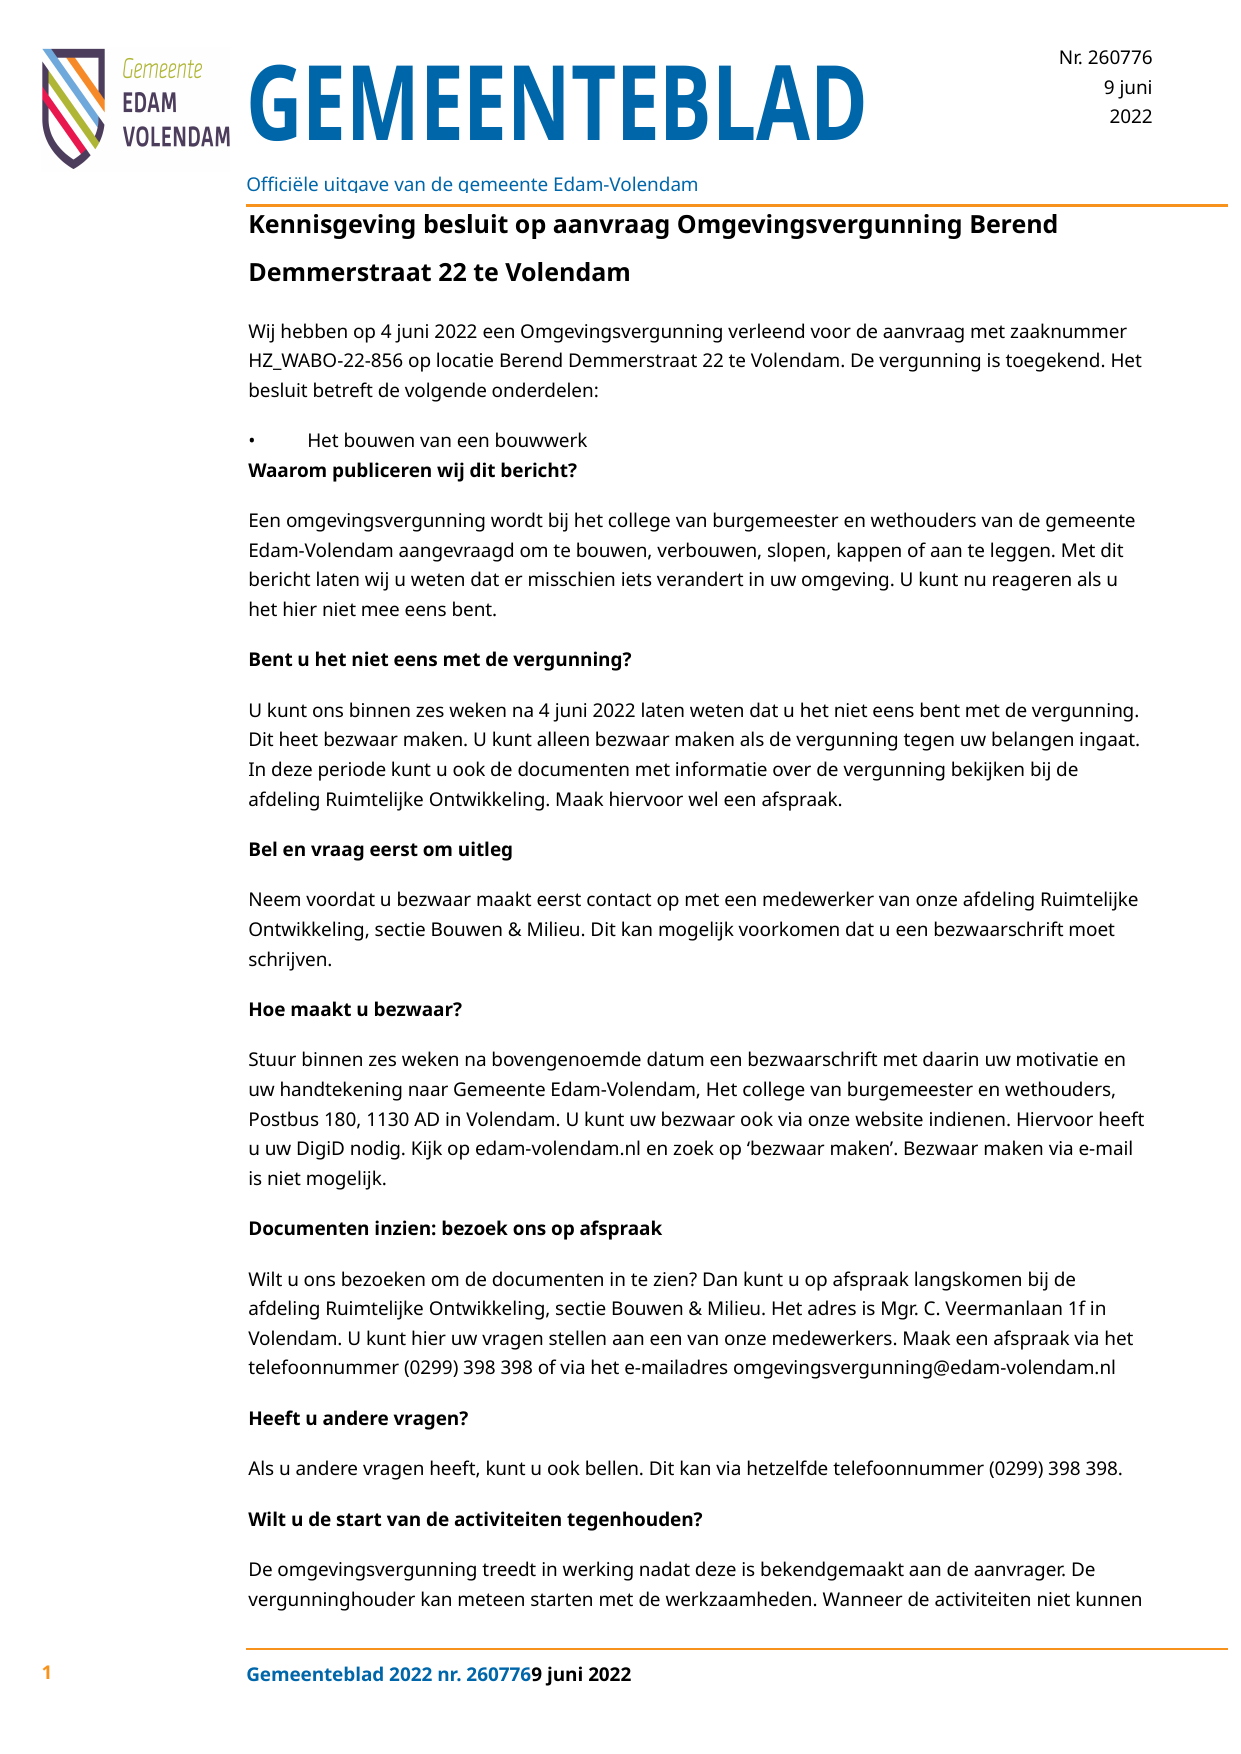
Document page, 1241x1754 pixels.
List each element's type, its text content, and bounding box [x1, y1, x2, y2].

text Wilt u de start van de activiteiten tegenhouden? [248, 1506, 1152, 1532]
text Als u andere vragen heeft, kunt u ook bellen. Dit kan via hetzelfde telefoonnummer (0299) 398 398. [248, 1455, 1152, 1481]
text Kennisgeving besluit op aanvraag Omgevingsvergunning Berend Demmerstraat 22 te Volendam [248, 207, 1152, 288]
text U kunt ons binnen zes weken na 4 juni 2022 laten weten dat u het niet eens bent met de vergunning. Dit heet bezwaar maken. U kunt alleen bezwaar maken als de vergunning tegen uw belangen ingaat. In deze periode kunt u ook de documenten met informatie over de vergunning bekijken bij de afdeling Ruimtelijke Ontwikkeling. Maak hiervoor wel een afspraak. [248, 697, 1152, 812]
text Bent u het niet eens met de vergunning? [248, 647, 1152, 672]
text De omgevingsvergunning treedt in werking nadat deze is bekendgemaakt aan de aanvrager. De vergunninghouder kan meteen starten met de werkzaamheden. Wanneer de activiteiten niet kunnen [248, 1556, 1152, 1612]
list Het bouwen van een bouwwerk [248, 427, 1152, 453]
text Documenten inzien: bezoek ons op afspraak [248, 1215, 1152, 1241]
text Wilt u ons bezoeken om de documenten in te zien? Dan kunt u op afspraak langskomen bij de afdeling Ruimtelijke Ontwikkeling, sectie Bouwen & Milieu. Het adres is Mgr. C. Veermanlaan 1f in Volendam. U kunt hier uw vragen stellen aan een van onze medewerkers. Maak een afspraak via het telefoonnummer (0299) 398 398 of via het e-mailadres omgevingsvergunning@edam-volendam.nl [248, 1266, 1152, 1380]
text Wij hebben op 4 juni 2022 een Omgevingsvergunning verleend voor de aanvraag met zaaknummer HZ_WABO-22-856 op locatie Berend Demmerstraat 22 te Volendam. De vergunning is toegekend. Het besluit betreft de volgende onderdelen: [248, 318, 1152, 403]
text Hoe maakt u bezwaar? [248, 996, 1152, 1022]
text Heeft u andere vragen? [248, 1405, 1152, 1431]
picture [41, 47, 231, 172]
text Een omgevingsvergunning wordt bij het college van burgemeester en wethouders van de gemeente Edam-Volendam aangevraagd om te bouwen, verbouwen, slopen, kappen of aan te leggen. Met dit bericht laten wij u weten dat er misschien iets verandert in uw omgeving. U kunt nu reageren als u het hier niet mee eens bent. [248, 507, 1152, 622]
text Bel en vraag eerst om uitleg [248, 836, 1152, 862]
text Stuur binnen zes weken na bovengenoemde datum een bezwaarschrift met daarin uw motivatie en uw handtekening naar Gemeente Edam-Volendam, Het college van burgemeester en wethouders, Postbus 180, 1130 AD in Volendam. U kunt uw bezwaar ook via onze website indienen. Hiervoor heeft u uw DigiD nodig. Kijk op edam-volendam.nl en zoek op ‘bezwaar maken’. Bezwaar maken via e-mail is niet mogelijk. [248, 1047, 1152, 1191]
text Neem voordat u bezwaar maakt eerst contact op met een medewerker van onze afdeling Ruimtelijke Ontwikkeling, sectie Bouwen & Milieu. Dit kan mogelijk voorkomen dat u een bezwaarschrift moet schrijven. [248, 887, 1152, 972]
text Waarom publiceren wij dit bericht? [248, 457, 1152, 483]
